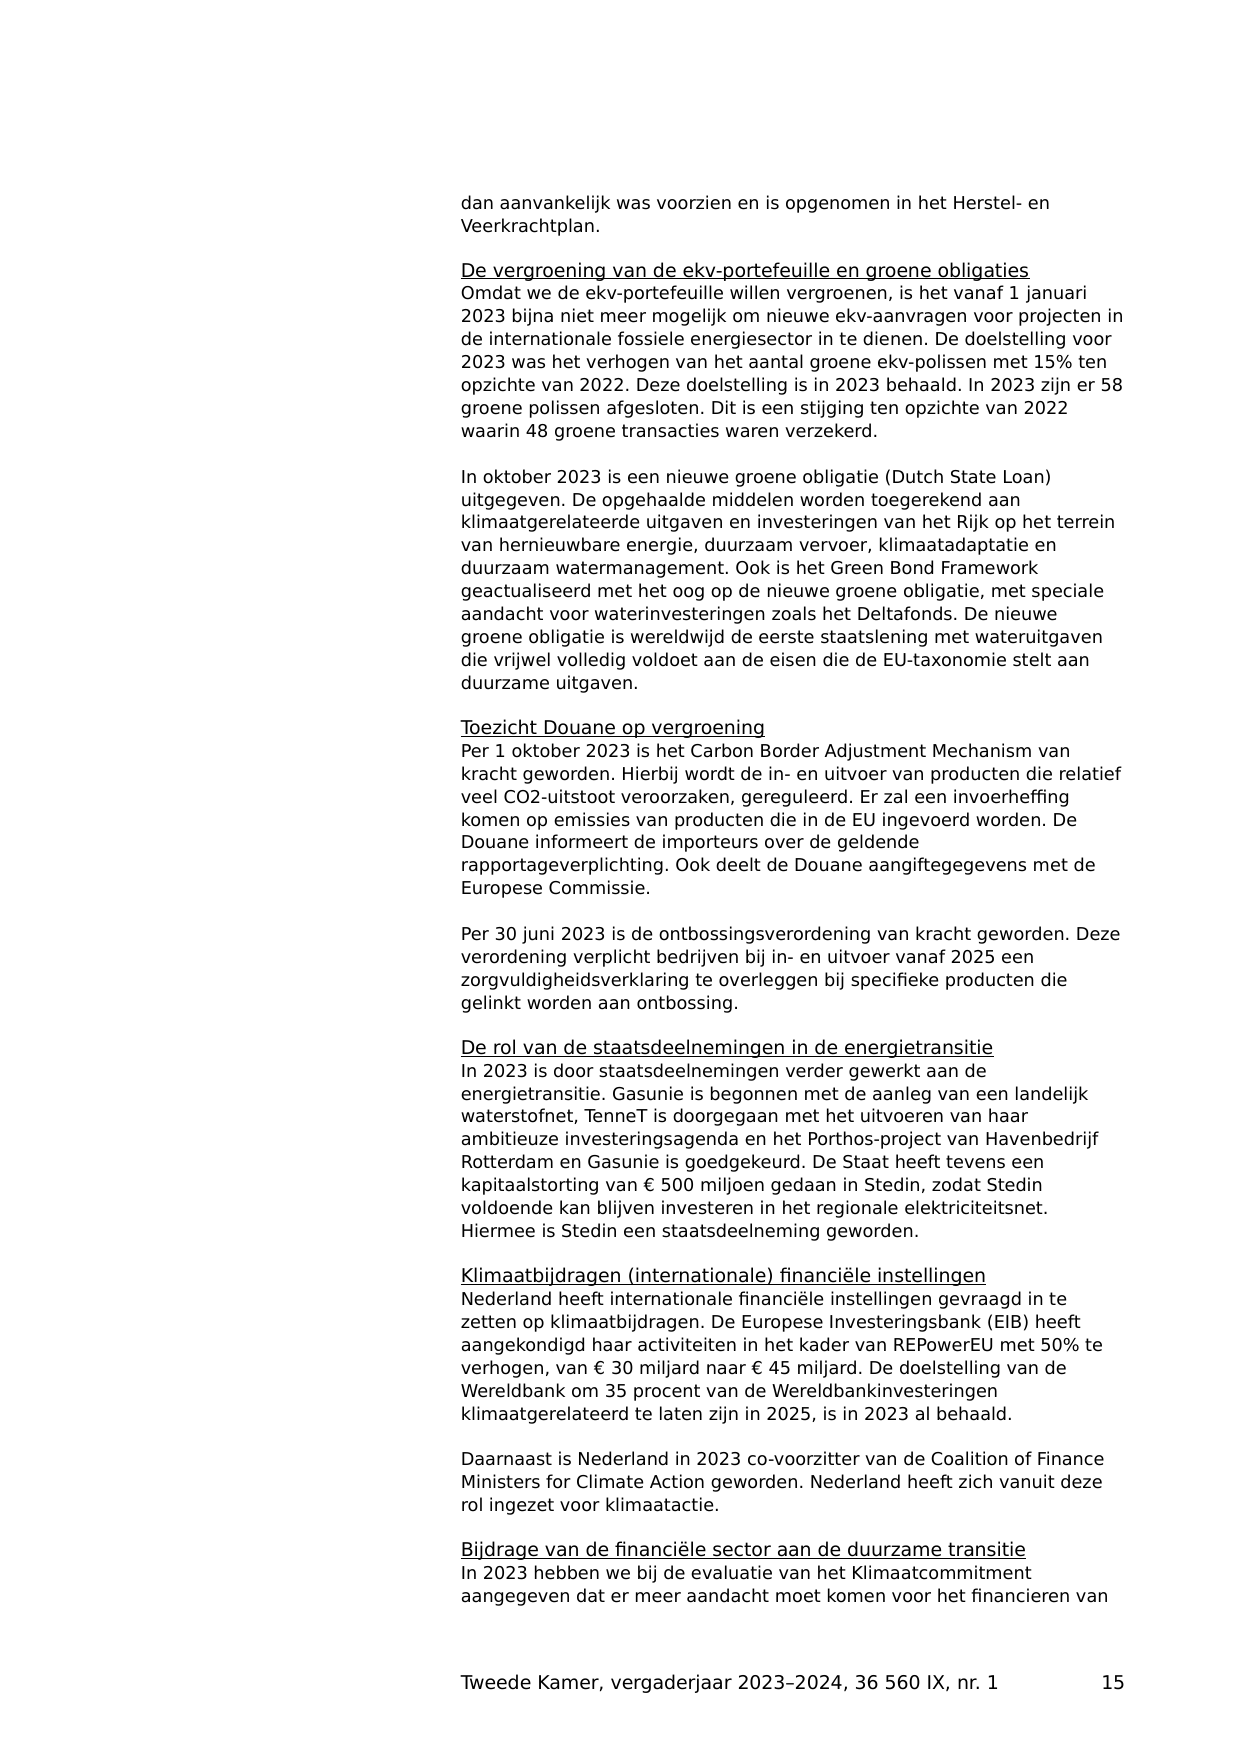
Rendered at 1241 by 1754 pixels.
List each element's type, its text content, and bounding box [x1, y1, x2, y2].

text In 2023 hebben we bij de evaluatie van het Klimaatcommitment aangegeven dat er meer aandacht moet komen voor het financieren van [461, 1561, 1125, 1607]
text Klimaatbijdragen (internationale) financiële instellingen [461, 1265, 1125, 1287]
text Daarnaast is Nederland in 2023 co-voorzitter van de Coalition of Finance Ministers for Climate Action geworden. Nederland heeft zich vanuit deze rol ingezet voor klimaatactie. [461, 1447, 1125, 1516]
text Per 1 oktober 2023 is het Carbon Border Adjustment Mechanism van kracht geworden. Hierbij wordt de in- en uitvoer van producten die relatief veel CO2-uitstoot veroorzaken, gereguleerd. Er zal een invoerheffing komen op emissies van producten die in de EU ingevoerd worden. De Douane informeert de importeurs over de geldende rapportageverplichting. Ook deelt de Douane aangiftegegevens met de Europese Commissie. [461, 739, 1125, 899]
text Per 30 juni 2023 is de ontbossingsverordening van kracht geworden. Deze verordening verplicht bedrijven bij in- en uitvoer vanaf 2025 een zorgvuldigheidsverklaring te overleggen bij specifieke producten die gelinkt worden aan ontbossing. [461, 922, 1125, 1014]
text In oktober 2023 is een nieuwe groene obligatie (Dutch State Loan) uitgegeven. De opgehaalde middelen worden toegerekend aan klimaatgerelateerde uitgaven en investeringen van het Rijk op het terrein van hernieuwbare energie, duurzaam vervoer, klimaatadaptatie en duurzaam watermanagement. Ook is het Green Bond Framework geactualiseerd met het oog op de nieuwe groene obligatie, met speciale aandacht voor waterinvesteringen zoals het Deltafonds. De nieuwe groene obligatie is wereldwijd de eerste staatslening met wateruitgaven die vrijwel volledig voldoet aan de eisen die de EU-taxonomie stelt aan duurzame uitgaven. [461, 465, 1125, 694]
text Bijdrage van de financiële sector aan de duurzame transitie [461, 1539, 1125, 1561]
text dan aanvankelijk was voorzien en is opgenomen in het Herstel- en Veerkrachtplan. [461, 191, 1125, 237]
text In 2023 is door staatsdeelnemingen verder gewerkt aan de energietransitie. Gasunie is begonnen met de aanleg van een landelijk waterstofnet, TenneT is doorgegaan met het uitvoeren van haar ambitieuze investeringsagenda en het Porthos-project van Havenbedrijf Rotterdam en Gasunie is goedgekeurd. De Staat heeft tevens een kapitaalstorting van € 500 miljoen gedaan in Stedin, zodat Stedin voldoende kan blijven investeren in het regionale elektriciteitsnet. Hiermee is Stedin een staatsdeelneming geworden. [461, 1059, 1125, 1242]
text Toezicht Douane op vergroening [461, 717, 1125, 739]
text Nederland heeft internationale financiële instellingen gevraagd in te zetten op klimaatbijdragen. De Europese Investeringsbank (EIB) heeft aangekondigd haar activiteiten in het kader van REPowerEU met 50% te verhogen, van € 30 miljard naar € 45 miljard. De doelstelling van de Wereldbank om 35 procent van de Wereldbankinvesteringen klimaatgerelateerd te laten zijn in 2025, is in 2023 al behaald. [461, 1287, 1125, 1424]
text Omdat we de ekv-portefeuille willen vergroenen, is het vanaf 1 januari 2023 bijna niet meer mogelijk om nieuwe ekv-aanvragen voor projecten in de internationale fossiele energiesector in te dienen. De doelstelling voor 2023 was het verhogen van het aantal groene ekv-polissen met 15% ten opzichte van 2022. Deze doelstelling is in 2023 behaald. In 2023 zijn er 58 groene polissen afgesloten. Dit is een stijging ten opzichte van 2022 waarin 48 groene transacties waren verzekerd. [461, 281, 1125, 442]
text De vergroening van de ekv-portefeuille en groene obligaties [461, 259, 1125, 281]
text De rol van de staatsdeelnemingen in de energietransitie [461, 1037, 1125, 1059]
